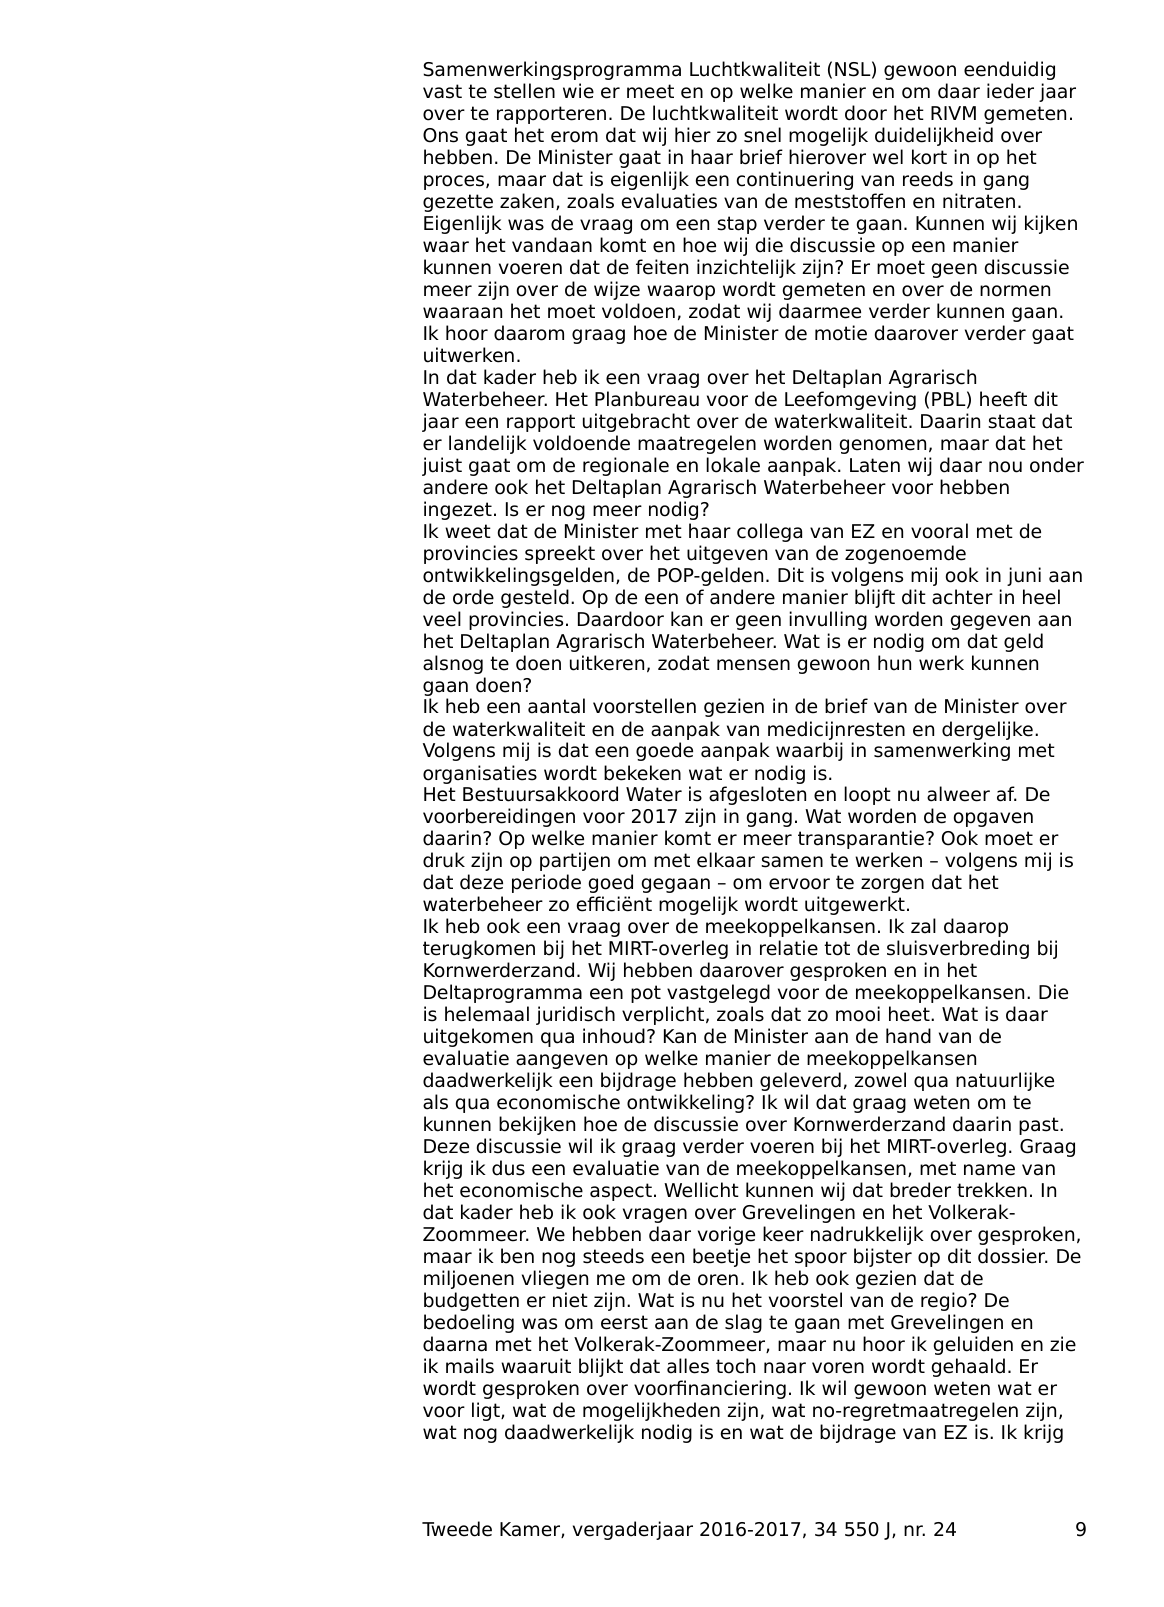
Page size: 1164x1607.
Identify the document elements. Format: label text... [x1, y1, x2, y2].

text In dat kader heb ik een vraag over het Deltaplan Agrarisch Waterbeheer. Het Planbureau voor de Leefomgeving (PBL) heeft dit jaar een rapport uitgebracht over de waterkwaliteit. Daarin staat dat er landelijk voldoende maatregelen worden genomen, maar dat het juist gaat om de regionale en lokale aanpak. Laten wij daar nou onder andere ook het Deltaplan Agrarisch Waterbeheer voor hebben ingezet. Is er nog meer nodig? [422, 367, 1087, 521]
text Ik weet dat de Minister met haar collega van EZ en vooral met de provincies spreekt over het uitgeven van de zogenoemde ontwikkelingsgelden, de POP-gelden. Dit is volgens mij ook in juni aan de orde gesteld. Op de een of andere manier blijft dit achter in heel veel provincies. Daardoor kan er geen invulling worden gegeven aan het Deltaplan Agrarisch Waterbeheer. Wat is er nodig om dat geld alsnog te doen uitkeren, zodat mensen gewoon hun werk kunnen gaan doen? [422, 521, 1087, 696]
text Het Bestuursakkoord Water is afgesloten en loopt nu alweer af. De voorbereidingen voor 2017 zijn in gang. Wat worden de opgaven daarin? Op welke manier komt er meer transparantie? Ook moet er druk zijn op partijen om met elkaar samen te werken – volgens mij is dat deze periode goed gegaan – om ervoor te zorgen dat het waterbeheer zo efficiënt mogelijk wordt uitgewerkt. [422, 784, 1087, 916]
text Ik heb een aantal voorstellen gezien in de brief van de Minister over de waterkwaliteit en de aanpak van medicijnresten en dergelijke. Volgens mij is dat een goede aanpak waarbij in samenwerking met organisaties wordt bekeken wat er nodig is. [422, 696, 1087, 784]
text Samenwerkingsprogramma Luchtkwaliteit (NSL) gewoon eenduidig vast te stellen wie er meet en op welke manier en om daar ieder jaar over te rapporteren. De luchtkwaliteit wordt door het RIVM gemeten. Ons gaat het erom dat wij hier zo snel mogelijk duidelijkheid over hebben. De Minister gaat in haar brief hierover wel kort in op het proces, maar dat is eigenlijk een continuering van reeds in gang gezette zaken, zoals evaluaties van de meststoffen en nitraten. Eigenlijk was de vraag om een stap verder te gaan. Kunnen wij kijken waar het vandaan komt en hoe wij die discussie op een manier kunnen voeren dat de feiten inzichtelijk zijn? Er moet geen discussie meer zijn over de wijze waarop wordt gemeten en over de normen waaraan het moet voldoen, zodat wij daarmee verder kunnen gaan. Ik hoor daarom graag hoe de Minister de motie daarover verder gaat uitwerken. [422, 59, 1087, 367]
text Ik heb ook een vraag over de meekoppelkansen. Ik zal daarop terugkomen bij het MIRT-overleg in relatie tot de sluisverbreding bij Kornwerderzand. Wij hebben daarover gesproken en in het Deltaprogramma een pot vastgelegd voor de meekoppelkansen. Die is helemaal juridisch verplicht, zoals dat zo mooi heet. Wat is daar uitgekomen qua inhoud? Kan de Minister aan de hand van de evaluatie aangeven op welke manier de meekoppelkansen daadwerkelijk een bijdrage hebben geleverd, zowel qua natuurlijke als qua economische ontwikkeling? Ik wil dat graag weten om te kunnen bekijken hoe de discussie over Kornwerderzand daarin past. Deze discussie wil ik graag verder voeren bij het MIRT-overleg. Graag krijg ik dus een evaluatie van de meekoppelkansen, met name van het economische aspect. Wellicht kunnen wij dat breder trekken. In dat kader heb ik ook vragen over Grevelingen en het Volkerak-Zoommeer. We hebben daar vorige keer nadrukkelijk over gesproken, maar ik ben nog steeds een beetje het spoor bijster op dit dossier. De miljoenen vliegen me om de oren. Ik heb ook gezien dat de budgetten er niet zijn. Wat is nu het voorstel van de regio? De bedoeling was om eerst aan de slag te gaan met Grevelingen en daarna met het Volkerak-Zoommeer, maar nu hoor ik geluiden en zie ik mails waaruit blijkt dat alles toch naar voren wordt gehaald. Er wordt gesproken over voorfinanciering. Ik wil gewoon weten wat er voor ligt, wat de mogelijkheden zijn, wat no-regretmaatregelen zijn, wat nog daadwerkelijk nodig is en wat de bijdrage van EZ is. Ik krijg [422, 916, 1087, 1444]
